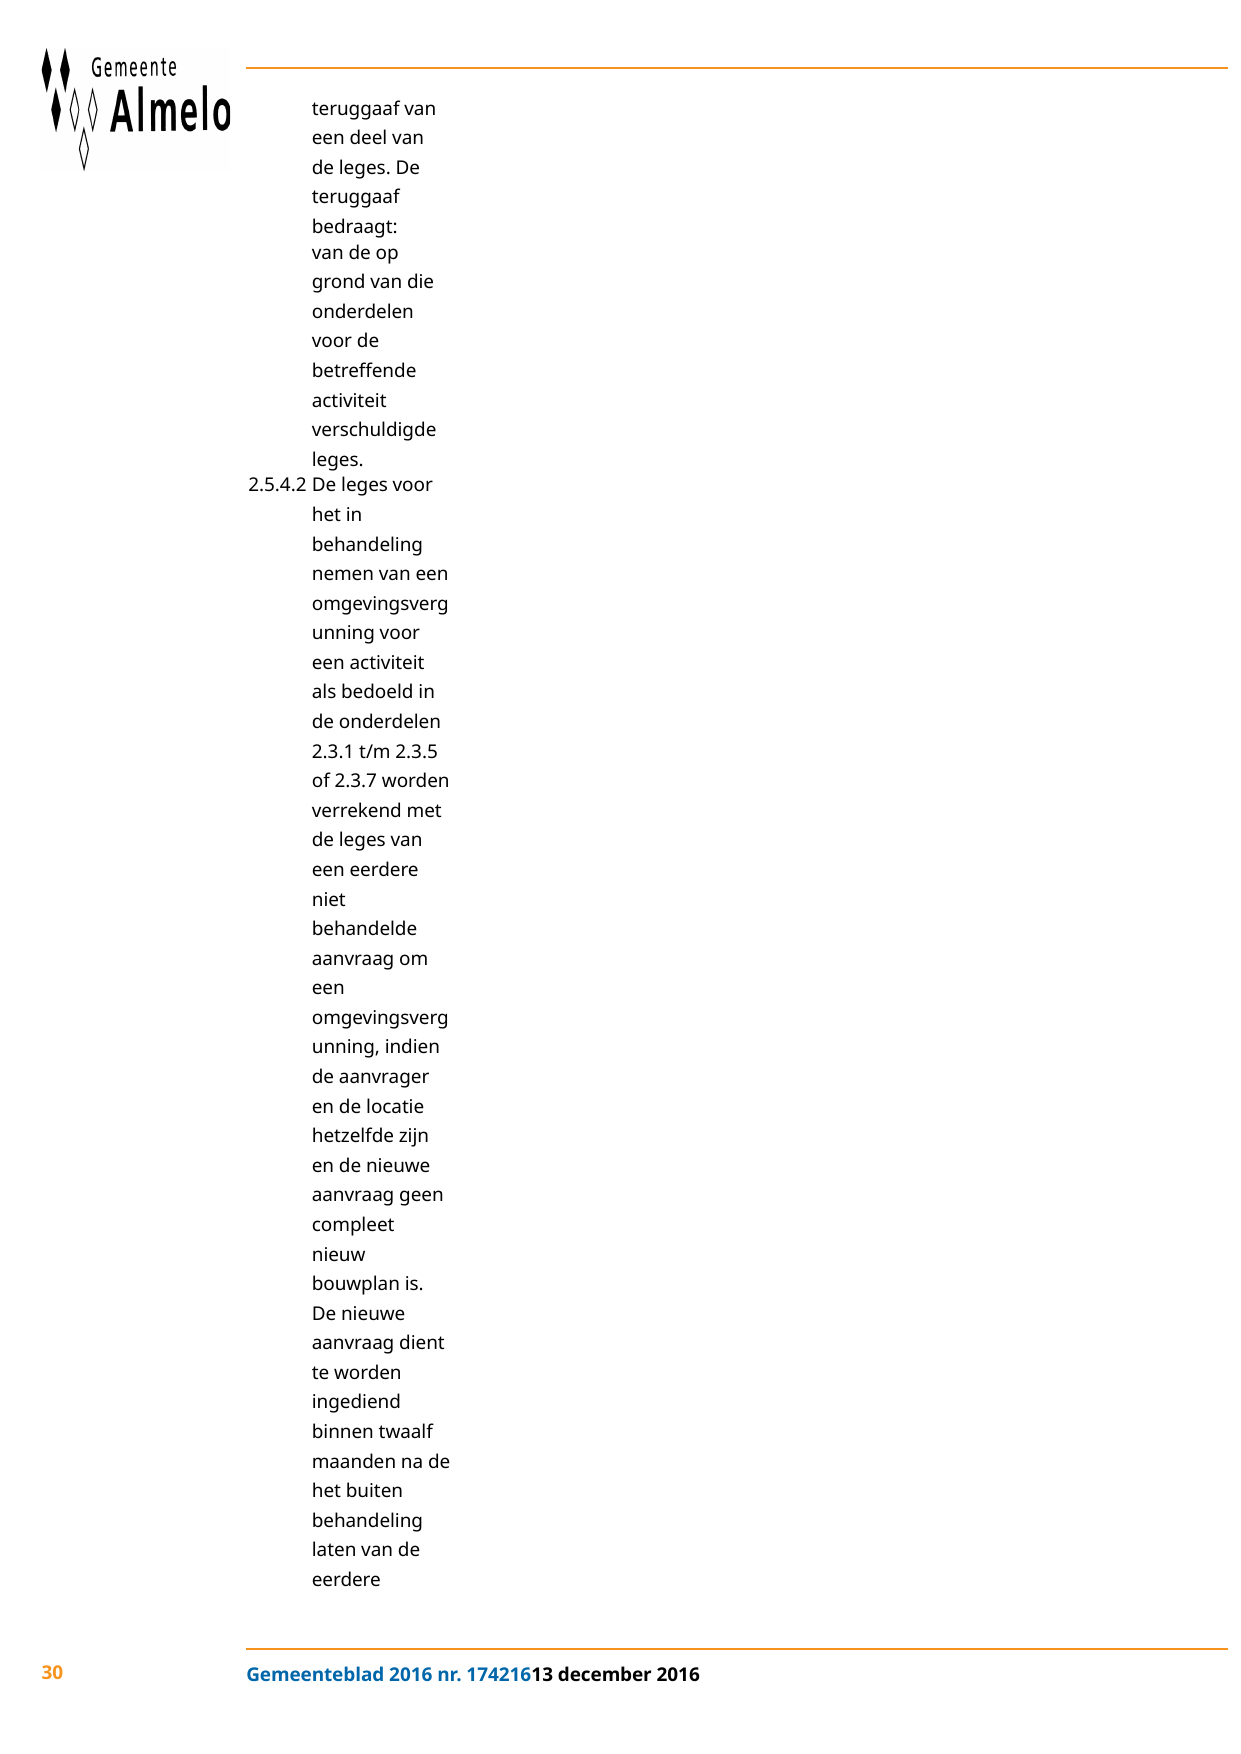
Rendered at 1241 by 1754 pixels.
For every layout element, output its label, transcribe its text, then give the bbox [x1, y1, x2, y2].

table_cell [248, 239, 312, 472]
table_cell [450, 95, 514, 239]
table_cell [248, 95, 312, 239]
table_cell 2.5.4.2 [248, 472, 312, 1592]
table_cell [450, 239, 514, 472]
table_cell teruggaaf van een deel van de leges. De teruggaaf bedraagt: [312, 95, 450, 239]
table_cell [450, 472, 514, 1592]
picture [41, 47, 231, 172]
table_cell van de op grond van die onderdelen voor de betreffende activiteit verschuldigde leges. [312, 239, 450, 472]
table_cell De leges voor het in behandeling nemen van een omgevingsvergunning voor een activiteit als bedoeld in de onderdelen 2.3.1 t/m 2.3.5 of 2.3.7 worden verrekend met de leges van een eerdere niet behandelde aanvraag om een omgevingsvergunning, indien de aanvrager en de locatie hetzelfde zijn en de nieuwe aanvraag geen compleet nieuw bouwplan is. De nieuwe aanvraag dient te worden ingediend binnen twaalf maanden na de het buiten behandeling laten van de eerdere [312, 472, 450, 1592]
